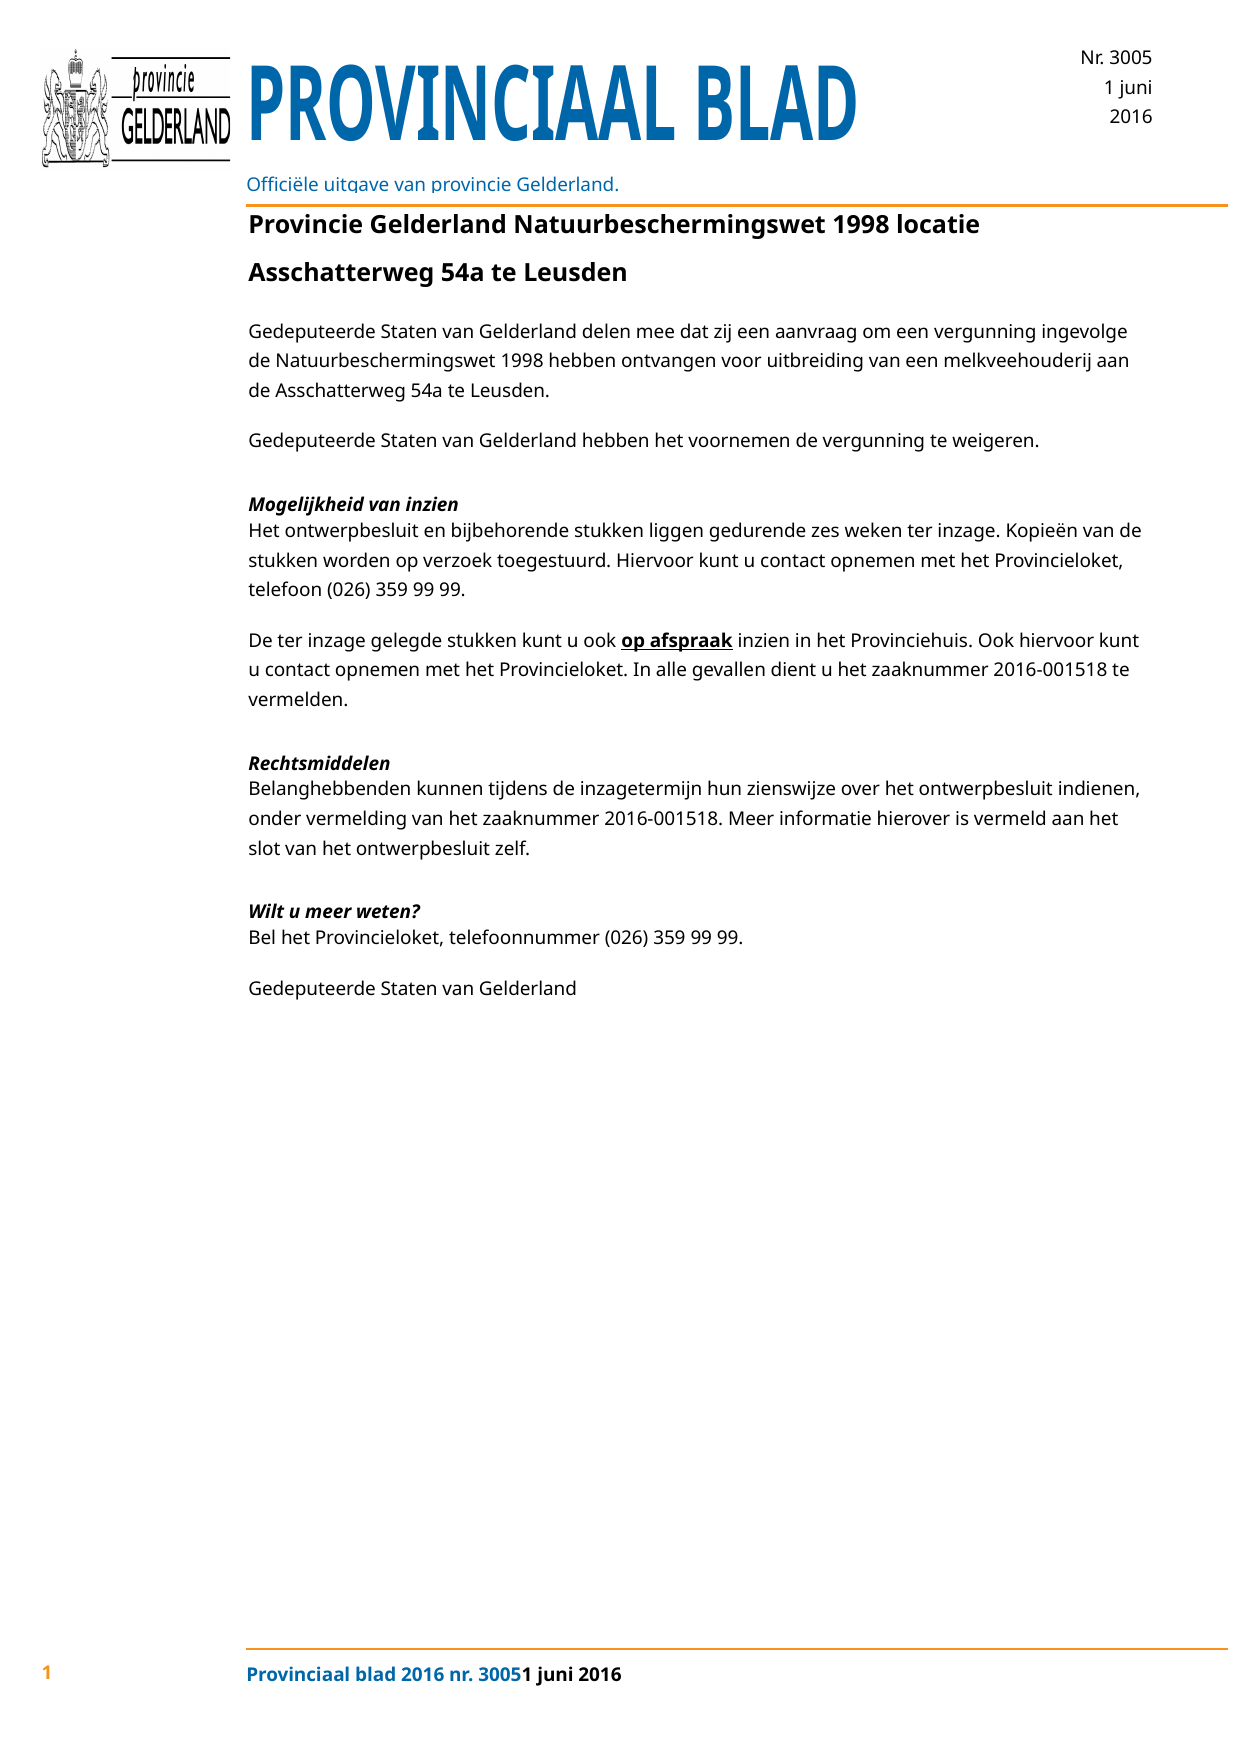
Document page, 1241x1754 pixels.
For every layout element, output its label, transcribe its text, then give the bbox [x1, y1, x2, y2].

text Bel het Provincieloket, telefoonnummer (026) 359 99 99. [248, 924, 1152, 950]
text Mogelijkheid van inzien [248, 491, 1152, 517]
text Het ontwerpbesluit en bijbehorende stukken liggen gedurende zes weken ter inzage. Kopieën van de stukken worden op verzoek toegestuurd. Hiervoor kunt u contact opnemen met het Provincieloket, telefoon (026) 359 99 99. [248, 517, 1152, 602]
text Wilt u meer weten? [248, 899, 1152, 924]
text Gedeputeerde Staten van Gelderland delen mee dat zij een aanvraag om een vergunning ingevolge de Natuurbeschermingswet 1998 hebben ontvangen voor uitbreiding van een melkveehouderij aan de Asschatterweg 54a te Leusden. [248, 318, 1152, 403]
text Rechtsmiddelen [248, 750, 1152, 776]
text De ter inzage gelegde stukken kunt u ook op afspraak inzien in het Provinciehuis. Ook hiervoor kunt u contact opnemen met het Provincieloket. In alle gevallen dient u het zaaknummer 2016-001518 te vermelden. [248, 627, 1152, 712]
text Gedeputeerde Staten van Gelderland [248, 975, 1152, 1001]
text Gedeputeerde Staten van Gelderland hebben het voornemen de vergunning te weigeren. [248, 427, 1152, 453]
picture [41, 47, 231, 172]
text Belanghebbenden kunnen tijdens de inzagetermijn hun zienswijze over het ontwerpbesluit indienen, onder vermelding van het zaaknummer 2016-001518. Meer informatie hierover is vermeld aan het slot van het ontwerpbesluit zelf. [248, 776, 1152, 861]
text Provincie Gelderland Natuurbeschermingswet 1998 locatie Asschatterweg 54a te Leusden [248, 207, 1152, 288]
